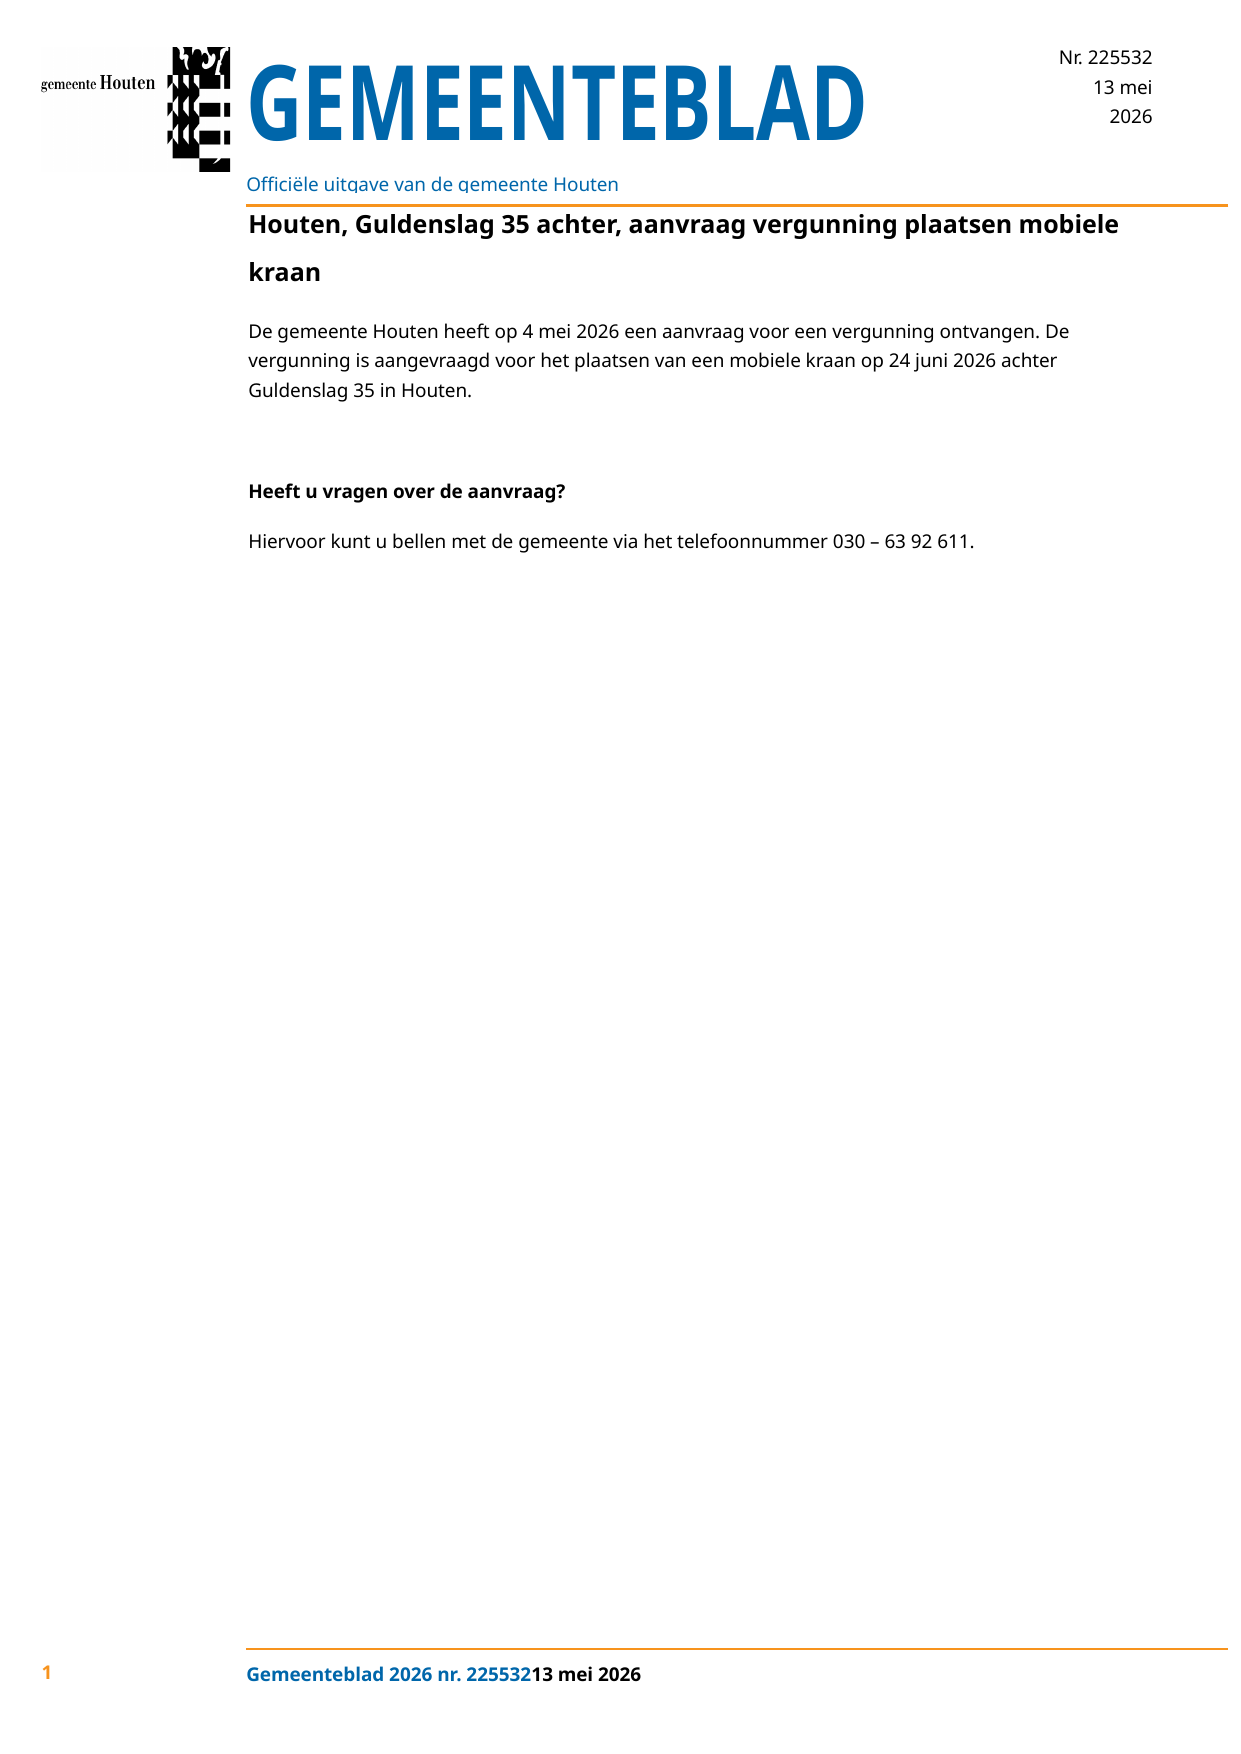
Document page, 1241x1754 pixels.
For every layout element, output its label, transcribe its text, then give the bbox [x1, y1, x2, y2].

text Heeft u vragen over de aanvraag? [248, 478, 1152, 504]
text Houten, Guldenslag 35 achter, aanvraag vergunning plaatsen mobiele kraan [248, 207, 1152, 288]
picture [41, 47, 231, 172]
text Hiervoor kunt u bellen met de gemeente via het telefoonnummer 030 – 63 92 611. [248, 528, 1152, 554]
text De gemeente Houten heeft op 4 mei 2026 een aanvraag voor een vergunning ontvangen. De vergunning is aangevraagd voor het plaatsen van een mobiele kraan op 24 juni 2026 achter Guldenslag 35 in Houten. [248, 318, 1152, 403]
